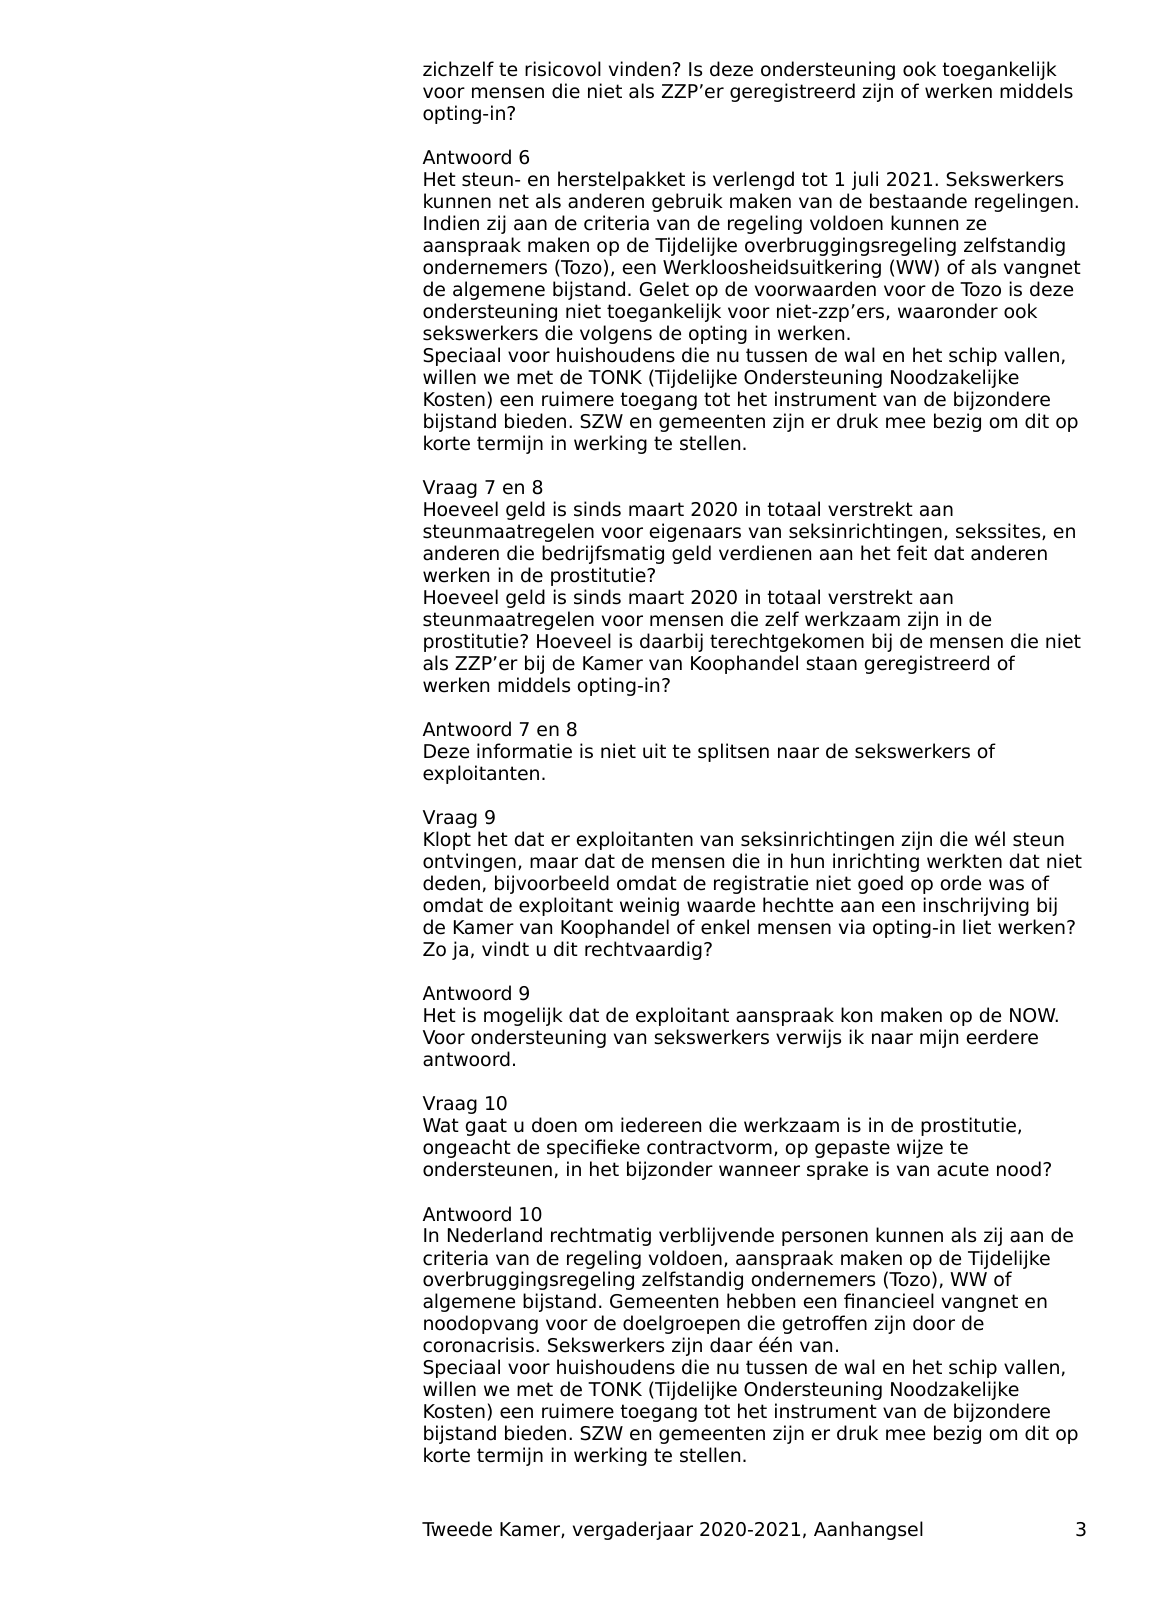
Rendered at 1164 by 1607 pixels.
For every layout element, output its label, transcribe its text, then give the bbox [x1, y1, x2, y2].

text Deze informatie is niet uit te splitsen naar de sekswerkers of exploitanten. [422, 741, 1087, 785]
text Vraag 9 [422, 807, 1087, 829]
text Klopt het dat er exploitanten van seksinrichtingen zijn die wél steun ontvingen, maar dat de mensen die in hun inrichting werkten dat niet deden, bijvoorbeeld omdat de registratie niet goed op orde was of omdat de exploitant weinig waarde hechtte aan een inschrijving bij de Kamer van Koophandel of enkel mensen via opting-in liet werken? Zo ja, vindt u dit rechtvaardig? [422, 829, 1087, 961]
text Het steun- en herstelpakket is verlengd tot 1 juli 2021. Sekswerkers kunnen net als anderen gebruik maken van de bestaande regelingen. Indien zij aan de criteria van de regeling voldoen kunnen ze aanspraak maken op de Tijdelijke overbruggingsregeling zelfstandig ondernemers (Tozo), een Werkloosheidsuitkering (WW) of als vangnet de algemene bijstand. Gelet op de voorwaarden voor de Tozo is deze ondersteuning niet toegankelijk voor niet-zzp’ers, waaronder ook sekswerkers die volgens de opting in werken. [422, 169, 1087, 345]
text Antwoord 9 [422, 983, 1087, 1005]
text Antwoord 10 [422, 1203, 1087, 1225]
text Hoeveel geld is sinds maart 2020 in totaal verstrekt aan steunmaatregelen voor mensen die zelf werkzaam zijn in de prostitutie? Hoeveel is daarbij terechtgekomen bij de mensen die niet als ZZP’er bij de Kamer van Koophandel staan geregistreerd of werken middels opting-in? [422, 587, 1087, 697]
text Vraag 7 en 8 [422, 477, 1087, 499]
text Speciaal voor huishoudens die nu tussen de wal en het schip vallen, willen we met de TONK (Tijdelijke Ondersteuning Noodzakelijke Kosten) een ruimere toegang tot het instrument van de bijzondere bijstand bieden. SZW en gemeenten zijn er druk mee bezig om dit op korte termijn in werking te stellen. [422, 1357, 1087, 1467]
text Vraag 10 [422, 1093, 1087, 1115]
text In Nederland rechtmatig verblijvende personen kunnen als zij aan de criteria van de regeling voldoen, aanspraak maken op de Tijdelijke overbruggingsregeling zelfstandig ondernemers (Tozo), WW of algemene bijstand. Gemeenten hebben een financieel vangnet en noodopvang voor de doelgroepen die getroffen zijn door de coronacrisis. Sekswerkers zijn daar één van. [422, 1225, 1087, 1357]
text Hoeveel geld is sinds maart 2020 in totaal verstrekt aan steunmaatregelen voor eigenaars van seksinrichtingen, sekssites, en anderen die bedrijfsmatig geld verdienen aan het feit dat anderen werken in de prostitutie? [422, 499, 1087, 587]
text zichzelf te risicovol vinden? Is deze ondersteuning ook toegankelijk voor mensen die niet als ZZP’er geregistreerd zijn of werken middels opting-in? [422, 59, 1087, 125]
text Speciaal voor huishoudens die nu tussen de wal en het schip vallen, willen we met de TONK (Tijdelijke Ondersteuning Noodzakelijke Kosten) een ruimere toegang tot het instrument van de bijzondere bijstand bieden. SZW en gemeenten zijn er druk mee bezig om dit op korte termijn in werking te stellen. [422, 345, 1087, 455]
text Antwoord 7 en 8 [422, 719, 1087, 741]
text Antwoord 6 [422, 147, 1087, 169]
text Het is mogelijk dat de exploitant aanspraak kon maken op de NOW. Voor ondersteuning van sekswerkers verwijs ik naar mijn eerdere antwoord. [422, 1005, 1087, 1071]
text Wat gaat u doen om iedereen die werkzaam is in de prostitutie, ongeacht de specifieke contractvorm, op gepaste wijze te ondersteunen, in het bijzonder wanneer sprake is van acute nood? [422, 1115, 1087, 1181]
